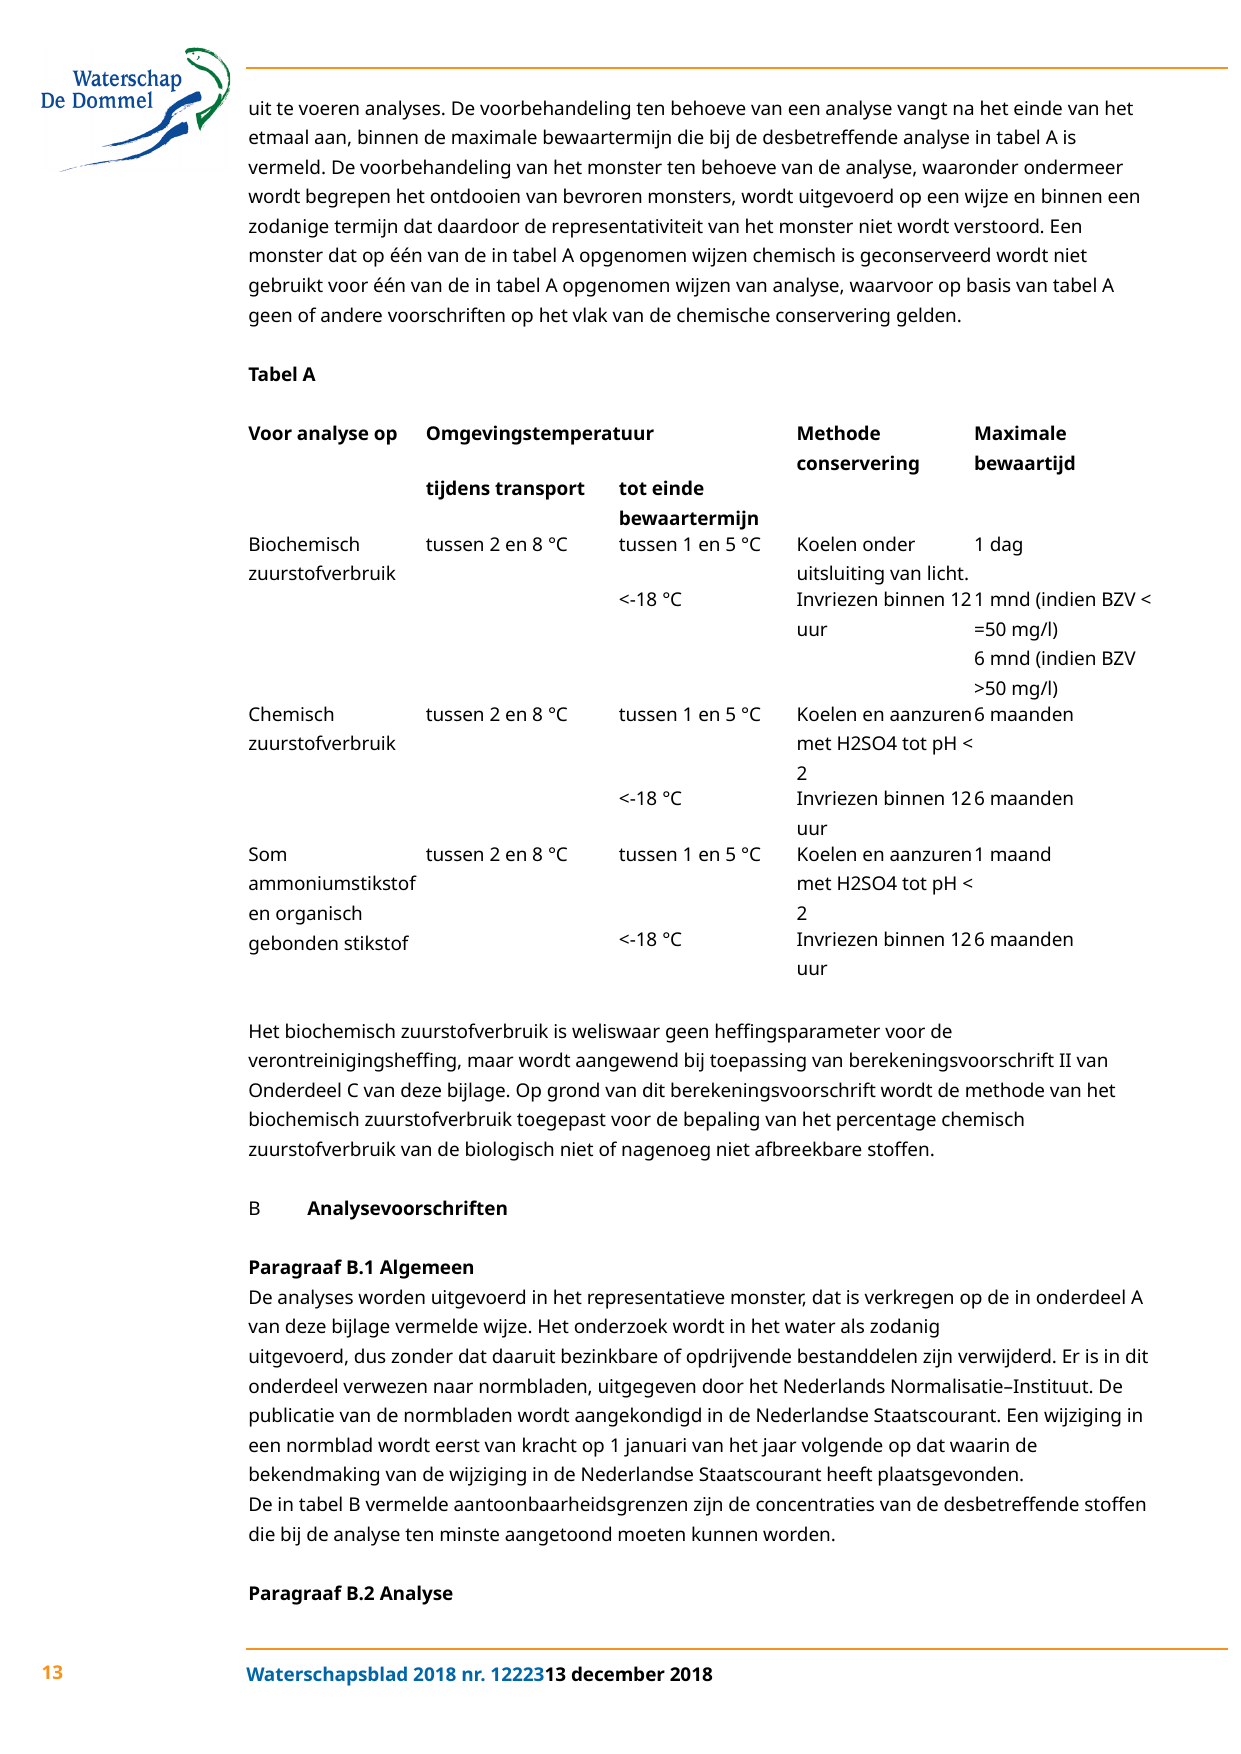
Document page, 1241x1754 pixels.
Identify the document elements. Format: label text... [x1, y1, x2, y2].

table_cell <-18 °C [619, 926, 796, 985]
table_header Methode conservering [796, 420, 974, 476]
table_cell 1 dag [974, 531, 1152, 586]
text uit te voeren analyses. De voorbehandeling ten behoeve van een analyse vangt na het einde van het etmaal aan, binnen de maximale bewaartermijn die bij de desbetreffende analyse in tabel A is vermeld. De voorbehandeling van het monster ten behoeve van de analyse, waaronder ondermeer wordt begrepen het ontdooien van bevroren monsters, wordt uitgevoerd op een wijze en binnen een zodanige termijn dat daardoor de representativiteit van het monster niet wordt verstoord. Een monster dat op één van de in tabel A opgenomen wijzen chemisch is geconserveerd wordt niet gebruikt voor één van de in tabel A opgenomen wijzen van analyse, waarvoor op basis van tabel A geen of andere voorschriften op het vlak van de chemische conservering gelden. [248, 95, 1152, 328]
table_cell tussen 1 en 5 °C [619, 531, 796, 586]
text De in tabel B vermelde aantoonbaarheidsgrenzen zijn de concentraties van de desbetreffende stoffen die bij de analyse ten minste aangetoond moeten kunnen worden. [248, 1491, 1152, 1546]
table_cell <-18 °C [619, 586, 796, 701]
table_cell Koelen en aanzuren met H2SO4 tot pH < 2 [796, 841, 974, 926]
table_cell tussen 2 en 8 °C [426, 841, 619, 985]
table_cell Koelen en aanzuren met H2SO4 tot pH < 2 [796, 701, 974, 786]
picture [41, 47, 231, 172]
table_cell Koelen onder uitsluiting van licht. [796, 531, 974, 586]
table_cell Invriezen binnen 12 uur [796, 586, 974, 701]
text De analyses worden uitgevoerd in het representatieve monster, dat is verkregen op de in onderdeel A van deze bijlage vermelde wijze. Het onderzoek wordt in het water als zodanig [248, 1284, 1152, 1339]
text Paragraaf B.1 Algemeen [248, 1254, 1152, 1280]
table_cell 1 mnd (indien BZV < =50 mg/l) 6 mnd (indien BZV >50 mg/l) [974, 586, 1152, 701]
table_cell [248, 476, 426, 531]
list Analysevoorschriften [248, 1195, 1152, 1221]
text Paragraaf B.2 Analyse [248, 1580, 1152, 1606]
table_header Maximale bewaartijd [974, 420, 1152, 476]
table_cell tussen 2 en 8 °C [426, 531, 619, 701]
text Tabel A [248, 361, 1152, 387]
text uitgevoerd, dus zonder dat daaruit bezinkbare of opdrijvende bestanddelen zijn verwijderd. Er is in dit onderdeel verwezen naar normbladen, uitgegeven door het Nederlands Normalisatie–Instituut. De publicatie van de normbladen wordt aangekondigd in de Nederlandse Staatscourant. Een wijziging in een normblad wordt eerst van kracht op 1 januari van het jaar volgende op dat waarin de bekendmaking van de wijziging in de Nederlandse Staatscourant heeft plaatsgevonden. [248, 1343, 1152, 1487]
table_cell tijdens transport [426, 476, 619, 531]
table_cell Invriezen binnen 12 uur [796, 926, 974, 985]
table_cell Som ammoniumstikstof en organisch gebonden stikstof [248, 841, 426, 985]
table_cell [796, 476, 974, 531]
text Het biochemisch zuurstofverbruik is weliswaar geen heffingsparameter voor de verontreinigingsheffing, maar wordt aangewend bij toepassing van berekeningsvoorschrift II van Onderdeel C van deze bijlage. Op grond van dit berekeningsvoorschrift wordt de methode van het biochemisch zuurstofverbruik toegepast voor de bepaling van het percentage chemisch zuurstofverbruik van de biologisch niet of nagenoeg niet afbreekbare stoffen. [248, 1018, 1152, 1162]
table_cell 6 maanden [974, 786, 1152, 841]
table_cell tussen 2 en 8 °C [426, 701, 619, 841]
table_cell tot einde bewaartermijn [619, 476, 796, 531]
table_header Voor analyse op [248, 420, 426, 476]
table_cell tussen 1 en 5 °C [619, 841, 796, 926]
table_cell <-18 °C [619, 786, 796, 841]
table_cell Chemisch zuurstofverbruik [248, 701, 426, 841]
table_cell [974, 476, 1152, 531]
table_header Omgevingstemperatuur [426, 420, 796, 476]
table_cell 6 maanden [974, 926, 1152, 985]
table_cell Biochemisch zuurstofverbruik [248, 531, 426, 701]
table_cell 1 maand [974, 841, 1152, 926]
table_cell tussen 1 en 5 °C [619, 701, 796, 786]
table_cell Invriezen binnen 12 uur [796, 786, 974, 841]
table_cell 6 maanden [974, 701, 1152, 786]
